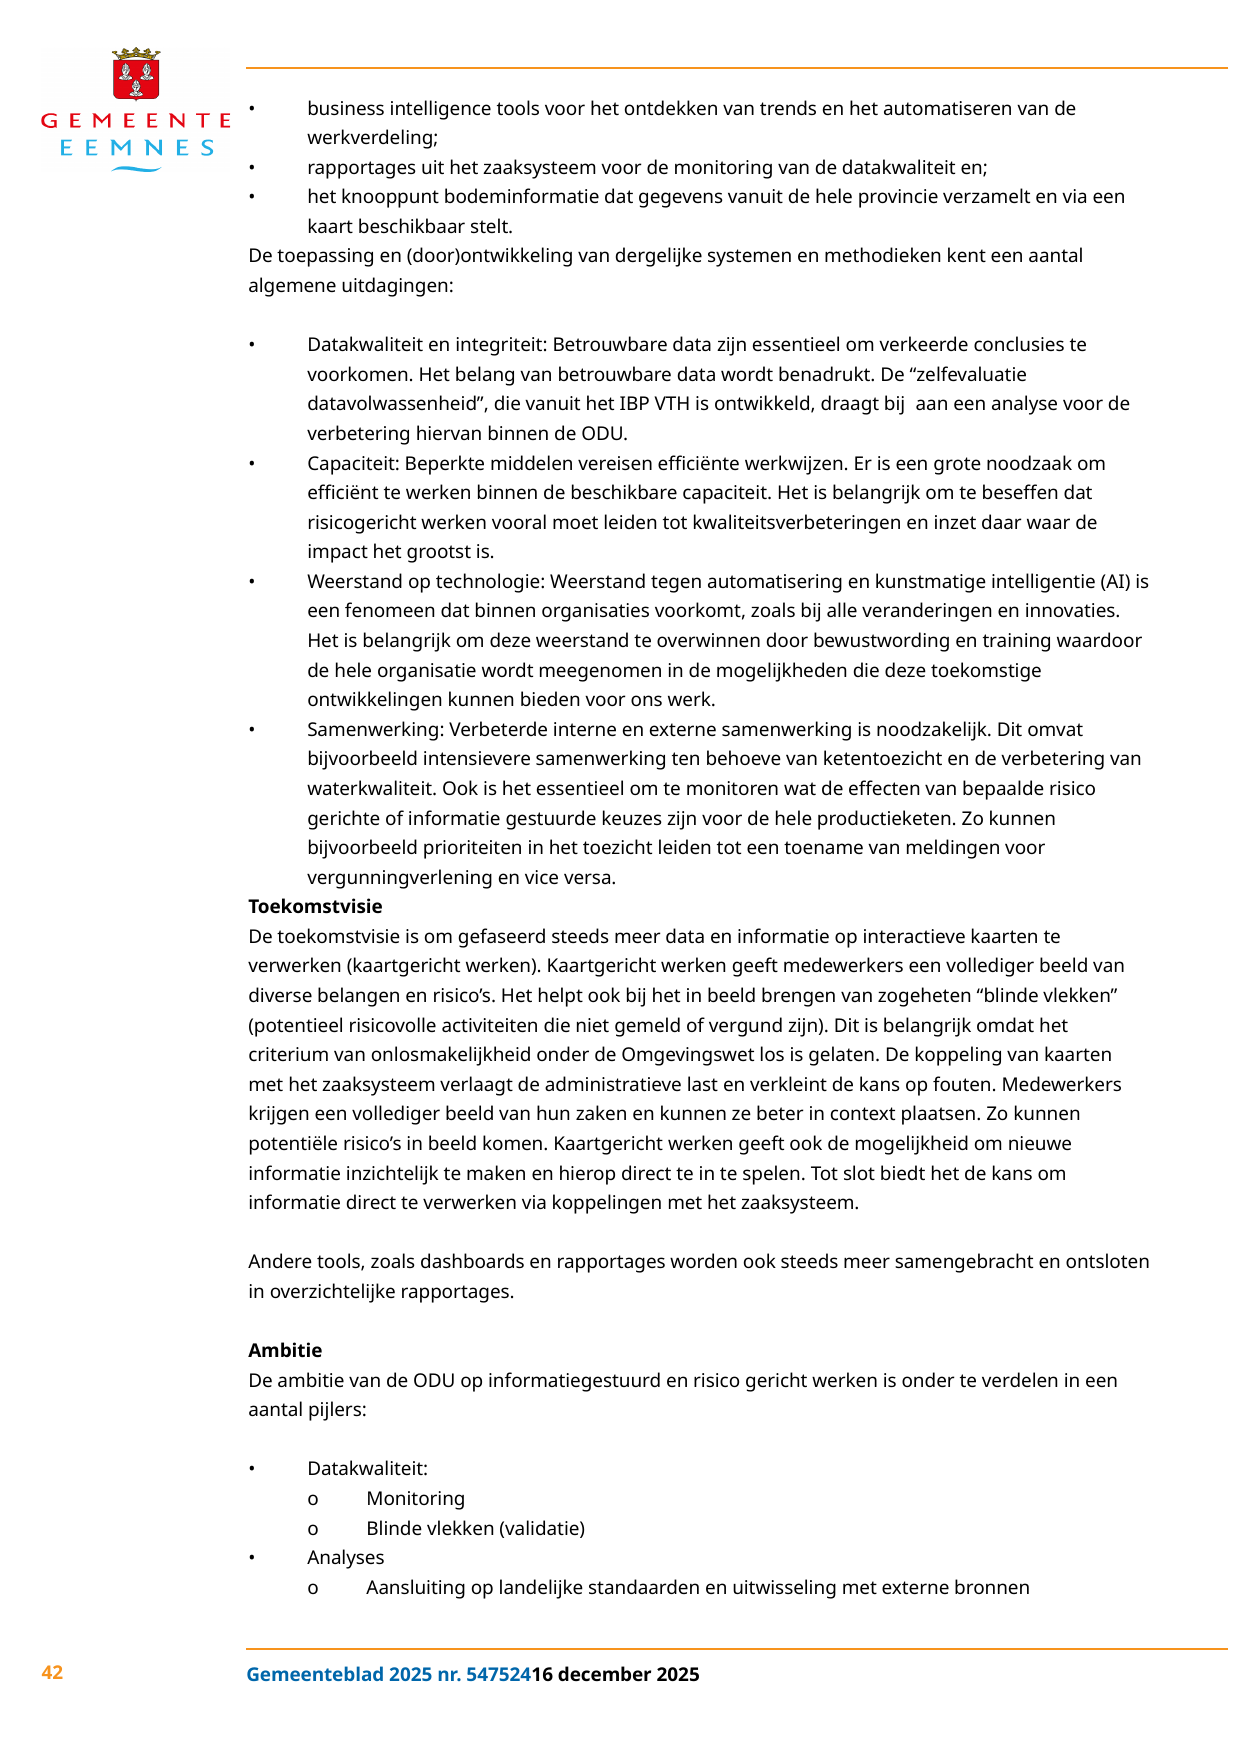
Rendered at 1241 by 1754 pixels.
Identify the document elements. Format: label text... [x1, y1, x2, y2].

picture [41, 47, 231, 172]
text Ambitie [248, 1337, 1152, 1363]
list rapportages uit het zaaksysteem voor de monitoring van de datakwaliteit en; [248, 154, 1152, 180]
list Datakwaliteit en integriteit: Betrouwbare data zijn essentieel om verkeerde conclusies te voorkomen. Het belang van betrouwbare data wordt benadrukt. De “zelfevaluatie datavolwassenheid”, die vanuit het IBP VTH is ontwikkeld, draagt bij aan een analyse voor de verbetering hiervan binnen de ODU. [248, 331, 1152, 446]
list Samenwerking: Verbeterde interne en externe samenwerking is noodzakelijk. Dit omvat bijvoorbeeld intensievere samenwerking ten behoeve van ketentoezicht en de verbetering van waterkwaliteit. Ook is het essentieel om te monitoren wat de effecten van bepaalde risico gerichte of informatie gestuurde keuzes zijn voor de hele productieketen. Zo kunnen bijvoorbeeld prioriteiten in het toezicht leiden tot een toename van meldingen voor vergunningverlening en vice versa. [248, 716, 1152, 890]
list Capaciteit: Beperkte middelen vereisen efficiënte werkwijzen. Er is een grote noodzaak om efficiënt te werken binnen de beschikbare capaciteit. Het is belangrijk om te beseffen dat risicogericht werken vooral moet leiden tot kwaliteitsverbeteringen en inzet daar waar de impact het grootst is. [248, 450, 1152, 564]
list Datakwaliteit: [248, 1456, 1152, 1481]
text De toekomstvisie is om gefaseerd steeds meer data en informatie op interactieve kaarten te verwerken (kaartgericht werken). Kaartgericht werken geeft medewerkers een vollediger beeld van diverse belangen en risico’s. Het helpt ook bij het in beeld brengen van zogeheten “blinde vlekken” (potentieel risicovolle activiteiten die niet gemeld of vergund zijn). Dit is belangrijk omdat het criterium van onlosmakelijkheid onder de Omgevingswet los is gelaten. De koppeling van kaarten met het zaaksysteem verlaagt de administratieve last en verkleint de kans op fouten. Medewerkers krijgen een vollediger beeld van hun zaken en kunnen ze beter in context plaatsen. Zo kunnen potentiële risico’s in beeld komen. Kaartgericht werken geeft ook de mogelijkheid om nieuwe informatie inzichtelijk te maken en hierop direct te in te spelen. Tot slot biedt het de kans om informatie direct te verwerken via koppelingen met het zaaksysteem. [248, 923, 1152, 1215]
list business intelligence tools voor het ontdekken van trends en het automatiseren van de werkverdeling; [248, 95, 1152, 150]
list Monitoring [307, 1485, 1152, 1511]
text Toekomstvisie [248, 893, 1152, 919]
list Analyses [248, 1544, 1152, 1570]
list het knooppunt bodeminformatie dat gegevens vanuit de hele provincie verzamelt en via een kaart beschikbaar stelt. [248, 183, 1152, 239]
text De ambitie van de ODU op informatiegestuurd en risico gericht werken is onder te verdelen in een aantal pijlers: [248, 1367, 1152, 1422]
list Aansluiting op landelijke standaarden en uitwisseling met externe bronnen [307, 1574, 1152, 1600]
list Blinde vlekken (validatie) [307, 1515, 1152, 1541]
list Weerstand op technologie: Weerstand tegen automatisering en kunstmatige intelligentie (AI) is een fenomeen dat binnen organisaties voorkomt, zoals bij alle veranderingen en innovaties. Het is belangrijk om deze weerstand te overwinnen door bewustwording en training waardoor de hele organisatie wordt meegenomen in de mogelijkheden die deze toekomstige ontwikkelingen kunnen bieden voor ons werk. [248, 568, 1152, 712]
text De toepassing en (door)ontwikkeling van dergelijke systemen en methodieken kent een aantal algemene uitdagingen: [248, 243, 1152, 298]
text Andere tools, zoals dashboards en rapportages worden ook steeds meer samengebracht en ontsloten in overzichtelijke rapportages. [248, 1248, 1152, 1304]
